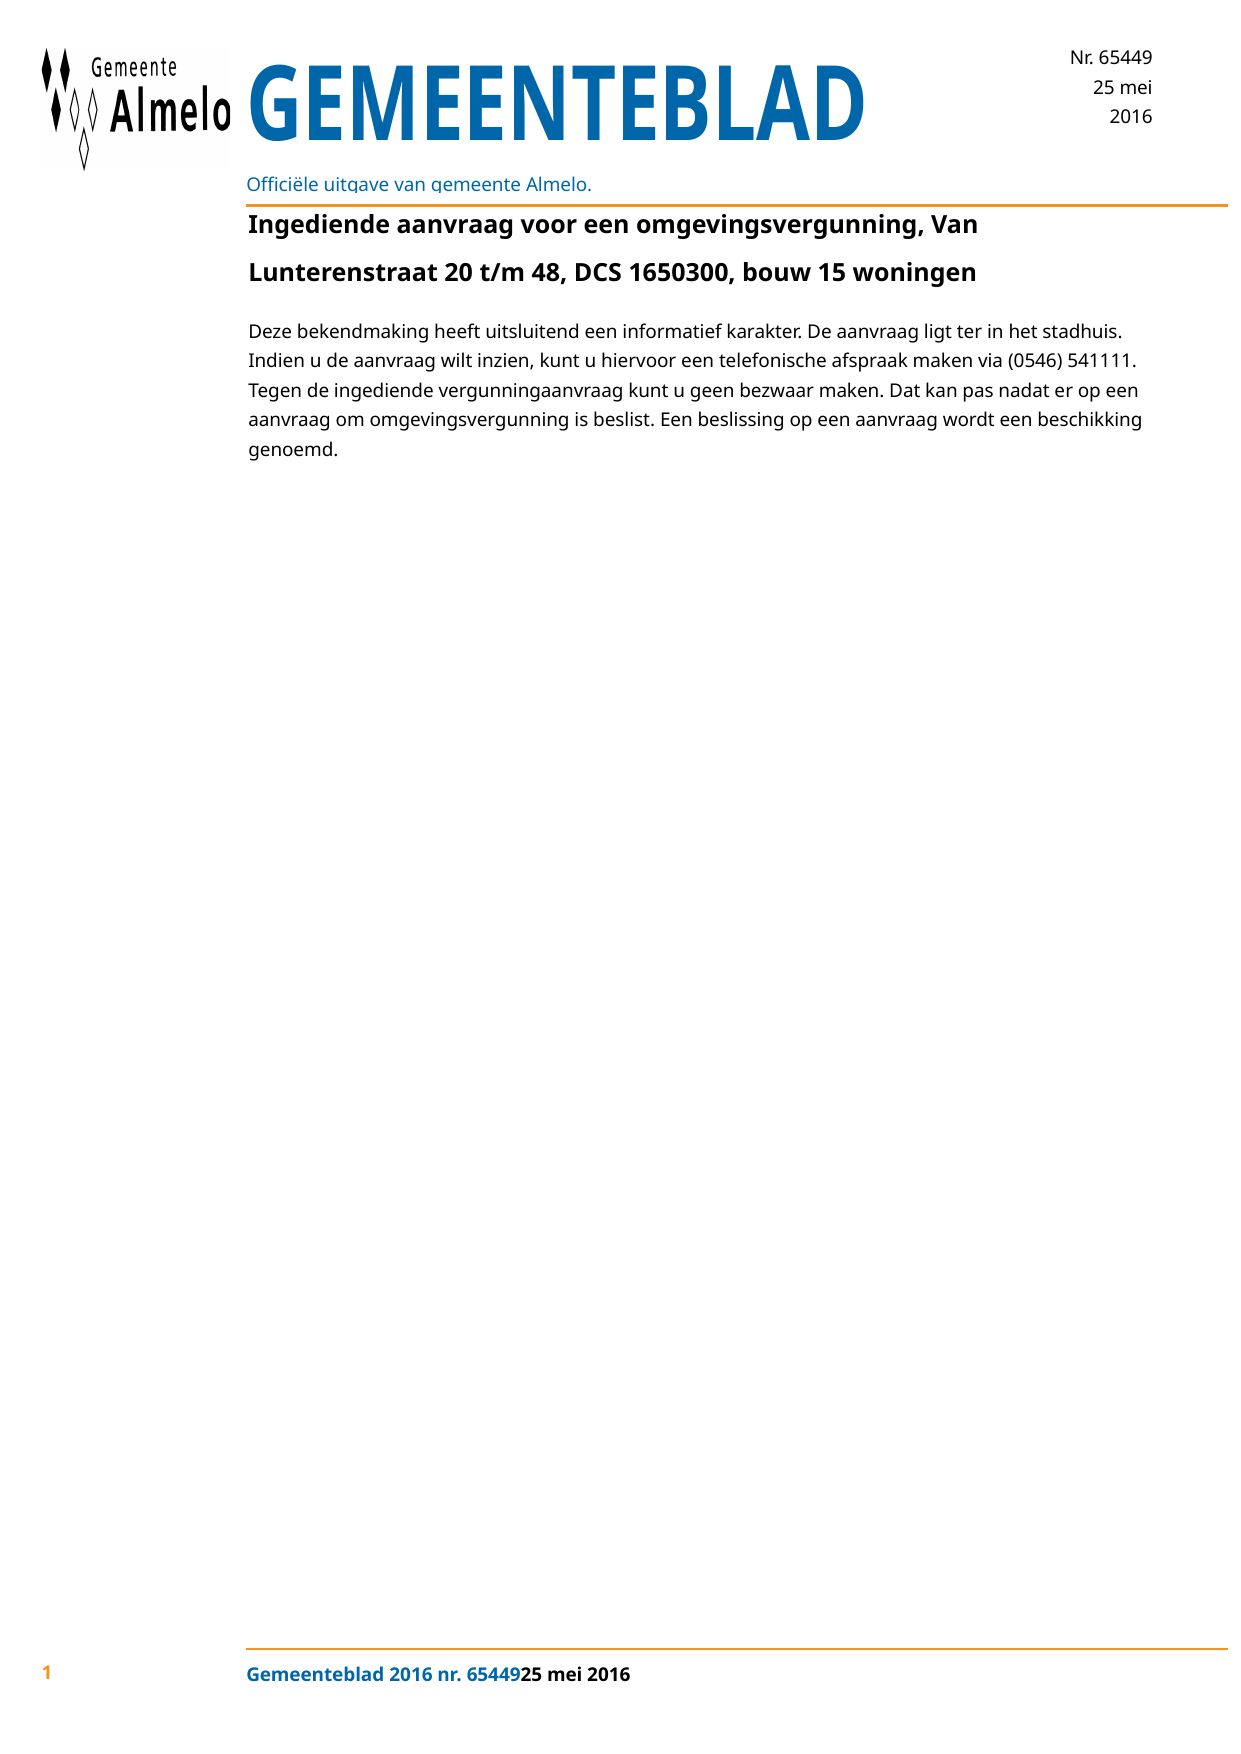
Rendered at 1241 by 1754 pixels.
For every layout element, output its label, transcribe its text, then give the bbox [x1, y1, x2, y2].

picture [41, 47, 231, 172]
text Ingediende aanvraag voor een omgevingsvergunning, Van Lunterenstraat 20 t/m 48, DCS 1650300, bouw 15 woningen [248, 207, 1152, 288]
text Deze bekendmaking heeft uitsluitend een informatief karakter. De aanvraag ligt ter in het stadhuis. Indien u de aanvraag wilt inzien, kunt u hiervoor een telefonische afspraak maken via (0546) 541111. Tegen de ingediende vergunningaanvraag kunt u geen bezwaar maken. Dat kan pas nadat er op een aanvraag om omgevingsvergunning is beslist. Een beslissing op een aanvraag wordt een beschikking genoemd. [248, 318, 1152, 462]
